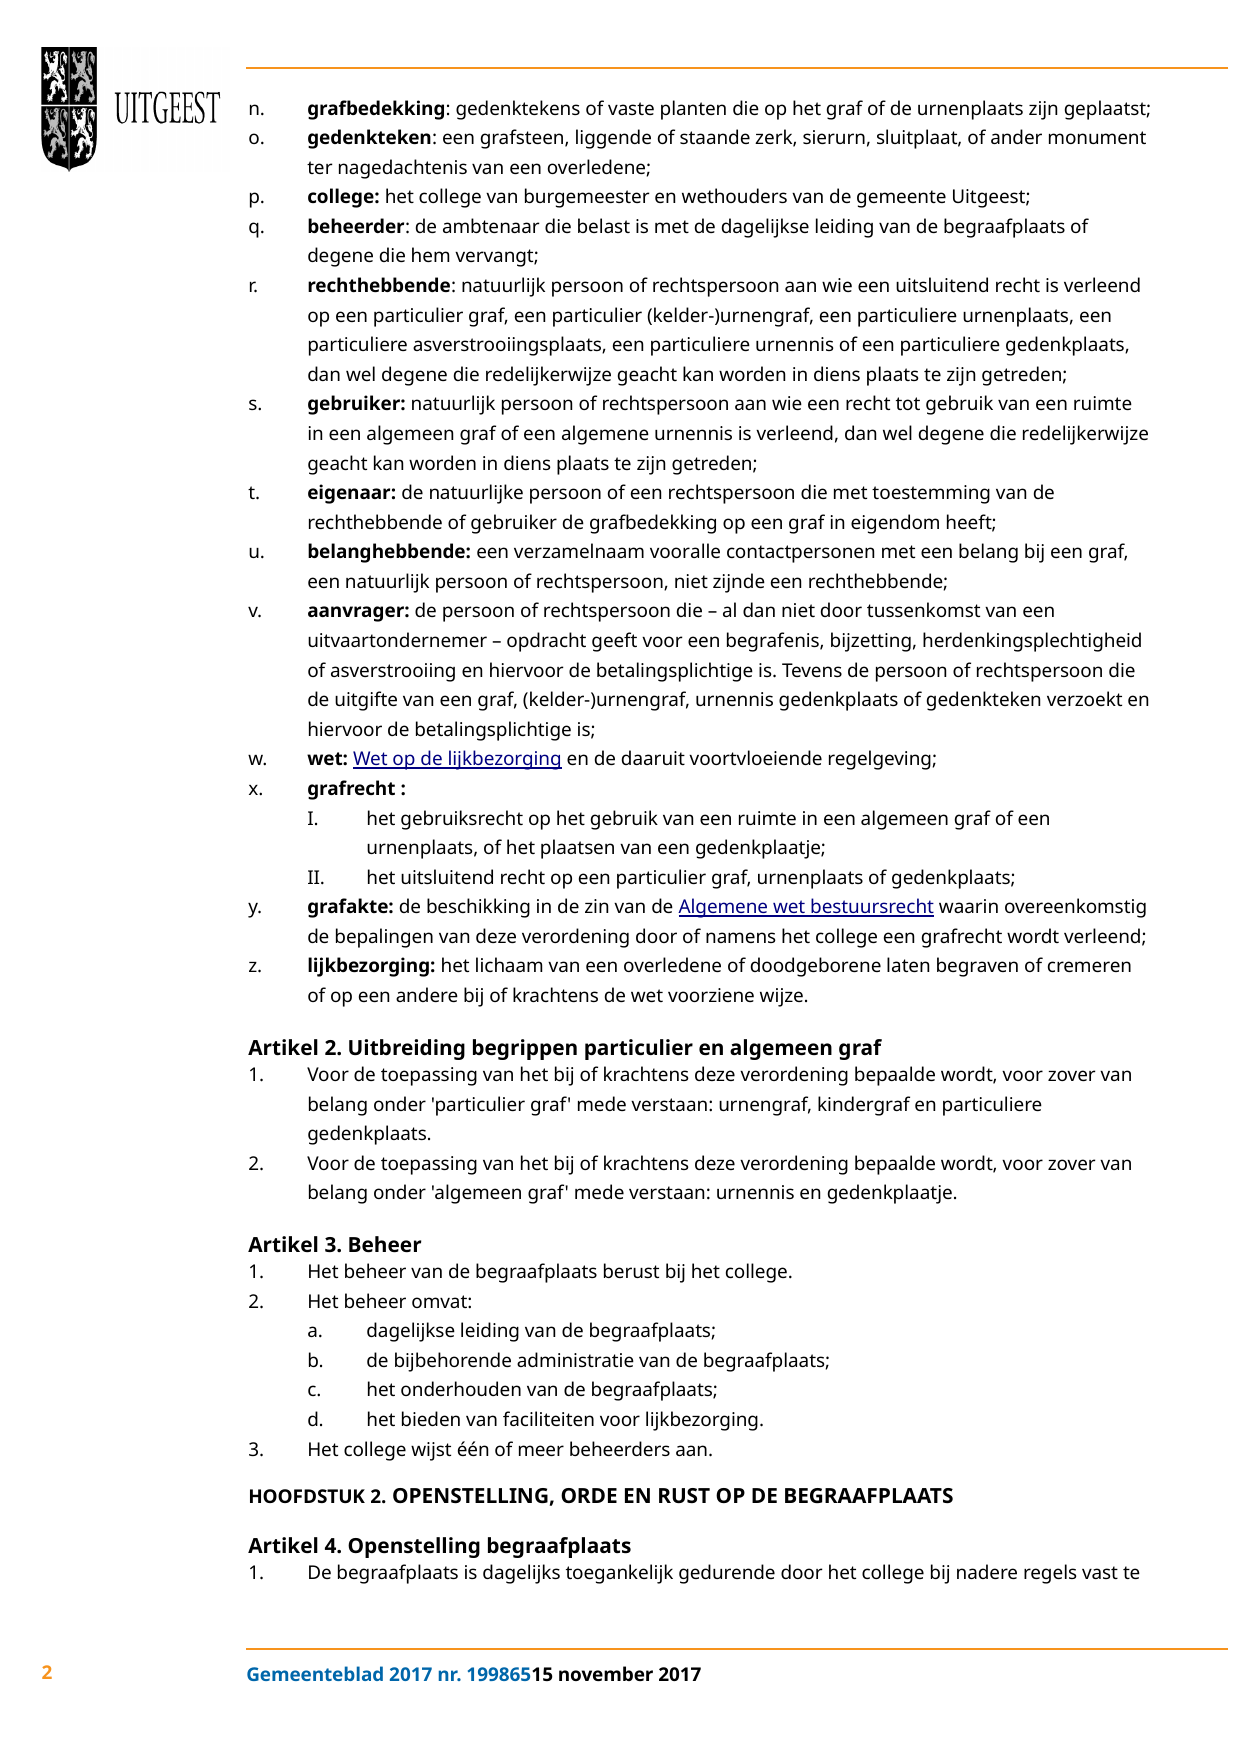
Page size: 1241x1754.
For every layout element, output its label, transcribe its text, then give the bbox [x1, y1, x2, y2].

list beheerder: de ambtenaar die belast is met de dagelijkse leiding van de begraafplaats of degene die hem vervangt; [248, 213, 1152, 268]
list rechthebbende: natuurlijk persoon of rechtspersoon aan wie een uitsluitend recht is verleend op een particulier graf, een particulier (kelder-)urnengraf, een particuliere urnenplaats, een particuliere asverstrooiingsplaats, een particuliere urnennis of een particuliere gedenkplaats, dan wel degene die redelijkerwijze geacht kan worden in diens plaats te zijn getreden; [248, 272, 1152, 387]
list Het college wijst één of meer beheerders aan. [248, 1436, 1152, 1462]
list grafakte: de beschikking in de zin van de Algemene wet bestuursrecht waarin overeenkomstig de bepalingen van deze verordening door of namens het college een grafrecht wordt verleend; [248, 893, 1152, 949]
list grafbedekking: gedenktekens of vaste planten die op het graf of de urnenplaats zijn geplaatst; [248, 95, 1152, 121]
list dagelijkse leiding van de begraafplaats; [307, 1317, 1152, 1343]
list gedenkteken: een grafsteen, liggende of staande zerk, sierurn, sluitplaat, of ander monument ter nagedachtenis van een overledene; [248, 124, 1152, 180]
list De begraafplaats is dagelijks toegankelijk gedurende door het college bij nadere regels vast te [248, 1559, 1152, 1585]
text HOOFDSTUK 2. OPENSTELLING, ORDE EN RUST OP DE BEGRAAFPLAATS [248, 1481, 1152, 1510]
list college: het college van burgemeester en wethouders van de gemeente Uitgeest; [248, 183, 1152, 209]
text Artikel 3. Beheer [248, 1230, 1152, 1258]
list grafrecht : [248, 775, 1152, 801]
list eigenaar: de natuurlijke persoon of een rechtspersoon die met toestemming van de rechthebbende of gebruiker de grafbedekking op een graf in eigendom heeft; [248, 479, 1152, 535]
picture [41, 47, 231, 172]
list lijkbezorging: het lichaam van een overledene of doodgeborene laten begraven of cremeren of op een andere bij of krachtens de wet voorziene wijze. [248, 953, 1152, 1008]
list wet: Wet op de lijkbezorging en de daaruit voortvloeiende regelgeving; [248, 746, 1152, 771]
list Het beheer van de begraafplaats berust bij het college. [248, 1258, 1152, 1284]
text Artikel 4. Openstelling begraafplaats [248, 1531, 1152, 1559]
list belanghebbende: een verzamelnaam vooralle contactpersonen met een belang bij een graf, een natuurlijk persoon of rechtspersoon, niet zijnde een rechthebbende; [248, 538, 1152, 594]
list aanvrager: de persoon of rechtspersoon die – al dan niet door tussenkomst van een uitvaartondernemer – opdracht geeft voor een begrafenis, bijzetting, herdenkingsplechtigheid of asverstrooiing en hiervoor de betalingsplichtige is. Tevens de persoon of rechtspersoon die de uitgifte van een graf, (kelder-)urnengraf, urnennis gedenkplaats of gedenkteken verzoekt en hiervoor de betalingsplichtige is; [248, 598, 1152, 742]
list het onderhouden van de begraafplaats; [307, 1377, 1152, 1402]
list Voor de toepassing van het bij of krachtens deze verordening bepaalde wordt, voor zover van belang onder 'particulier graf' mede verstaan: urnengraf, kindergraf en particuliere gedenkplaats. [248, 1061, 1152, 1146]
list gebruiker: natuurlijk persoon of rechtspersoon aan wie een recht tot gebruik van een ruimte in een algemeen graf of een algemene urnennis is verleend, dan wel degene die redelijkerwijze geacht kan worden in diens plaats te zijn getreden; [248, 391, 1152, 476]
list het bieden van faciliteiten voor lijkbezorging. [307, 1406, 1152, 1432]
list het gebruiksrecht op het gebruik van een ruimte in een algemeen graf of een urnenplaats, of het plaatsen van een gedenkplaatje; [307, 805, 1152, 860]
list de bijbehorende administratie van de begraafplaats; [307, 1347, 1152, 1373]
list Het beheer omvat: [248, 1288, 1152, 1314]
text Artikel 2. Uitbreiding begrippen particulier en algemeen graf [248, 1033, 1152, 1061]
list Voor de toepassing van het bij of krachtens deze verordening bepaalde wordt, voor zover van belang onder 'algemeen graf' mede verstaan: urnennis en gedenkplaatje. [248, 1150, 1152, 1205]
list het uitsluitend recht op een particulier graf, urnenplaats of gedenkplaats; [307, 864, 1152, 890]
